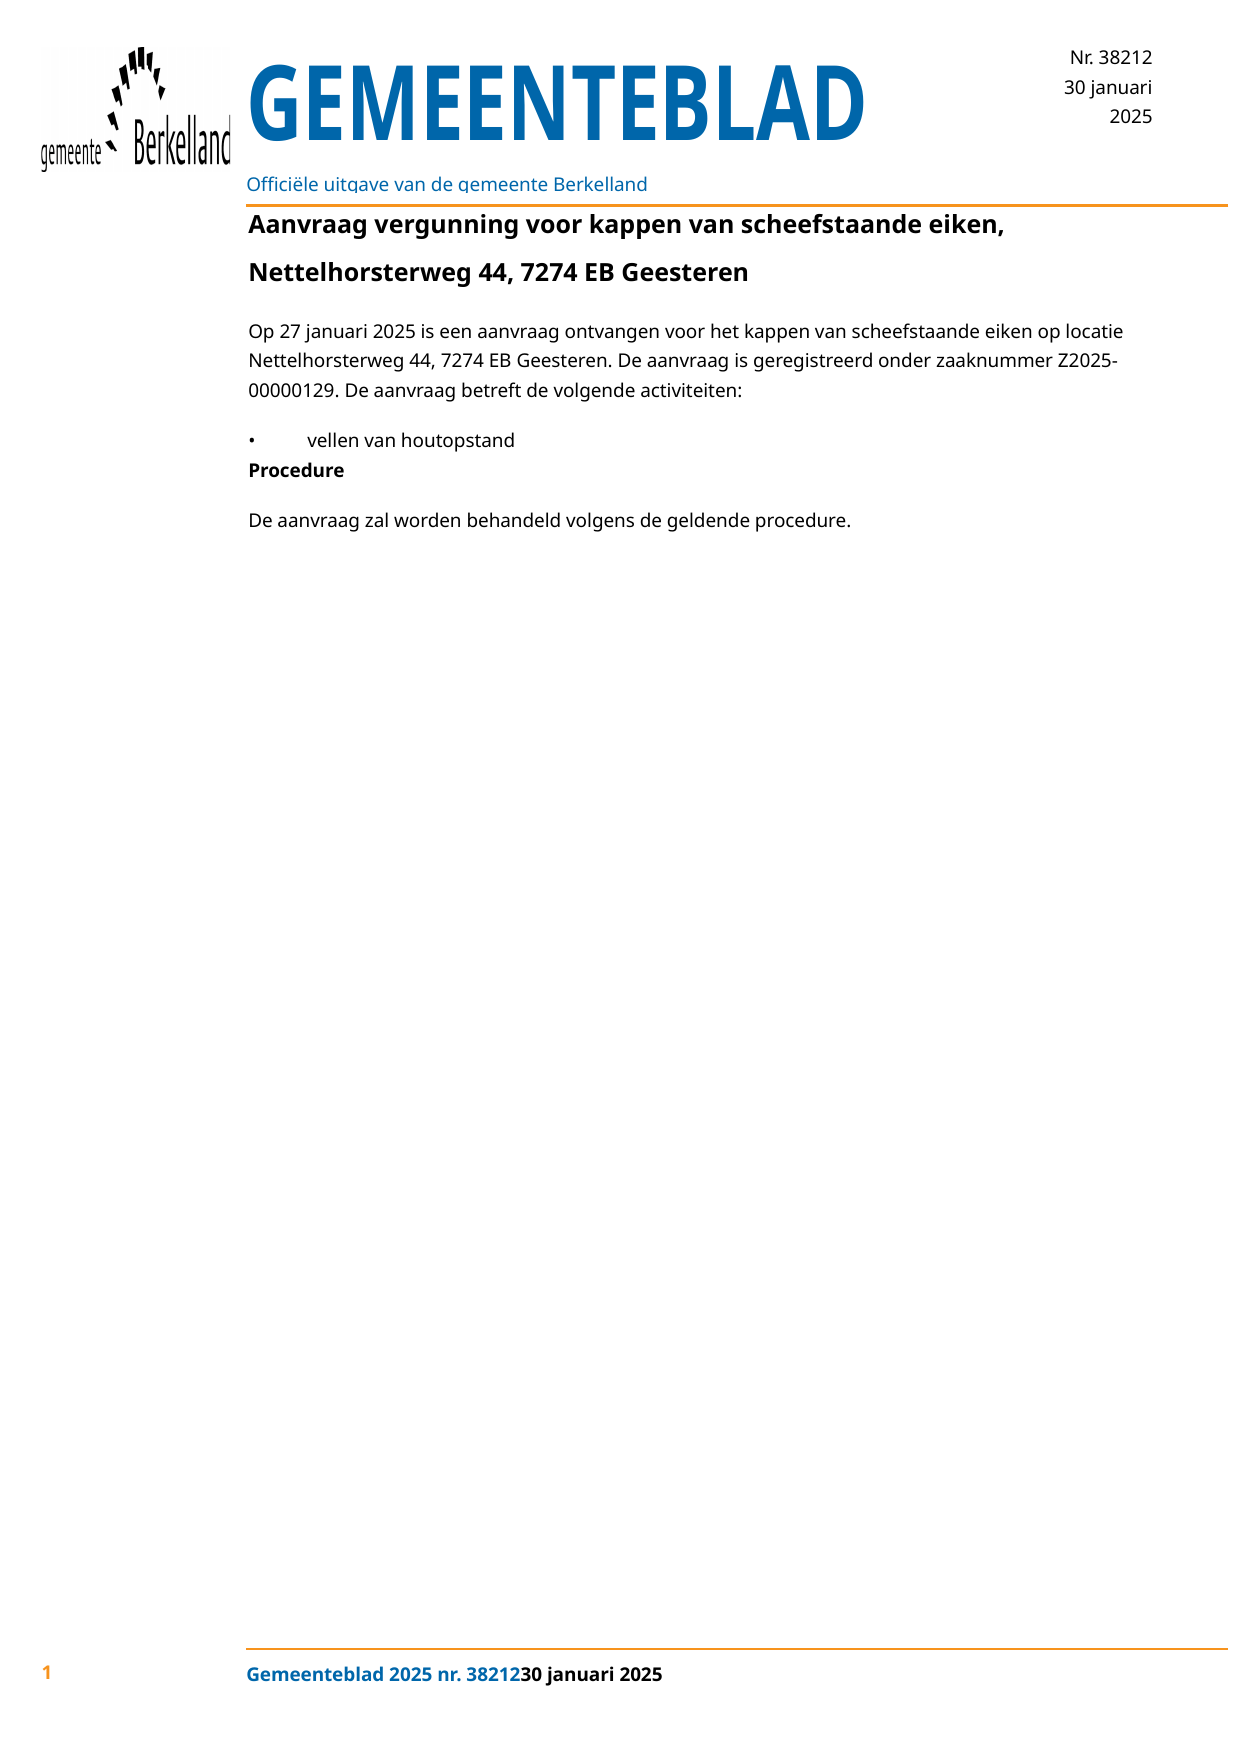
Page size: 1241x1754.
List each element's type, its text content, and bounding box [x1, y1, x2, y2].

text Op 27 januari 2025 is een aanvraag ontvangen voor het kappen van scheefstaande eiken op locatie Nettelhorsterweg 44, 7274 EB Geesteren. De aanvraag is geregistreerd onder zaaknummer Z2025-00000129. De aanvraag betreft de volgende activiteiten: [248, 318, 1152, 403]
list vellen van houtopstand [248, 427, 1152, 453]
picture [41, 47, 231, 172]
text Aanvraag vergunning voor kappen van scheefstaande eiken, Nettelhorsterweg 44, 7274 EB Geesteren [248, 207, 1152, 288]
text De aanvraag zal worden behandeld volgens de geldende procedure. [248, 507, 1152, 533]
text Procedure [248, 457, 1152, 483]
